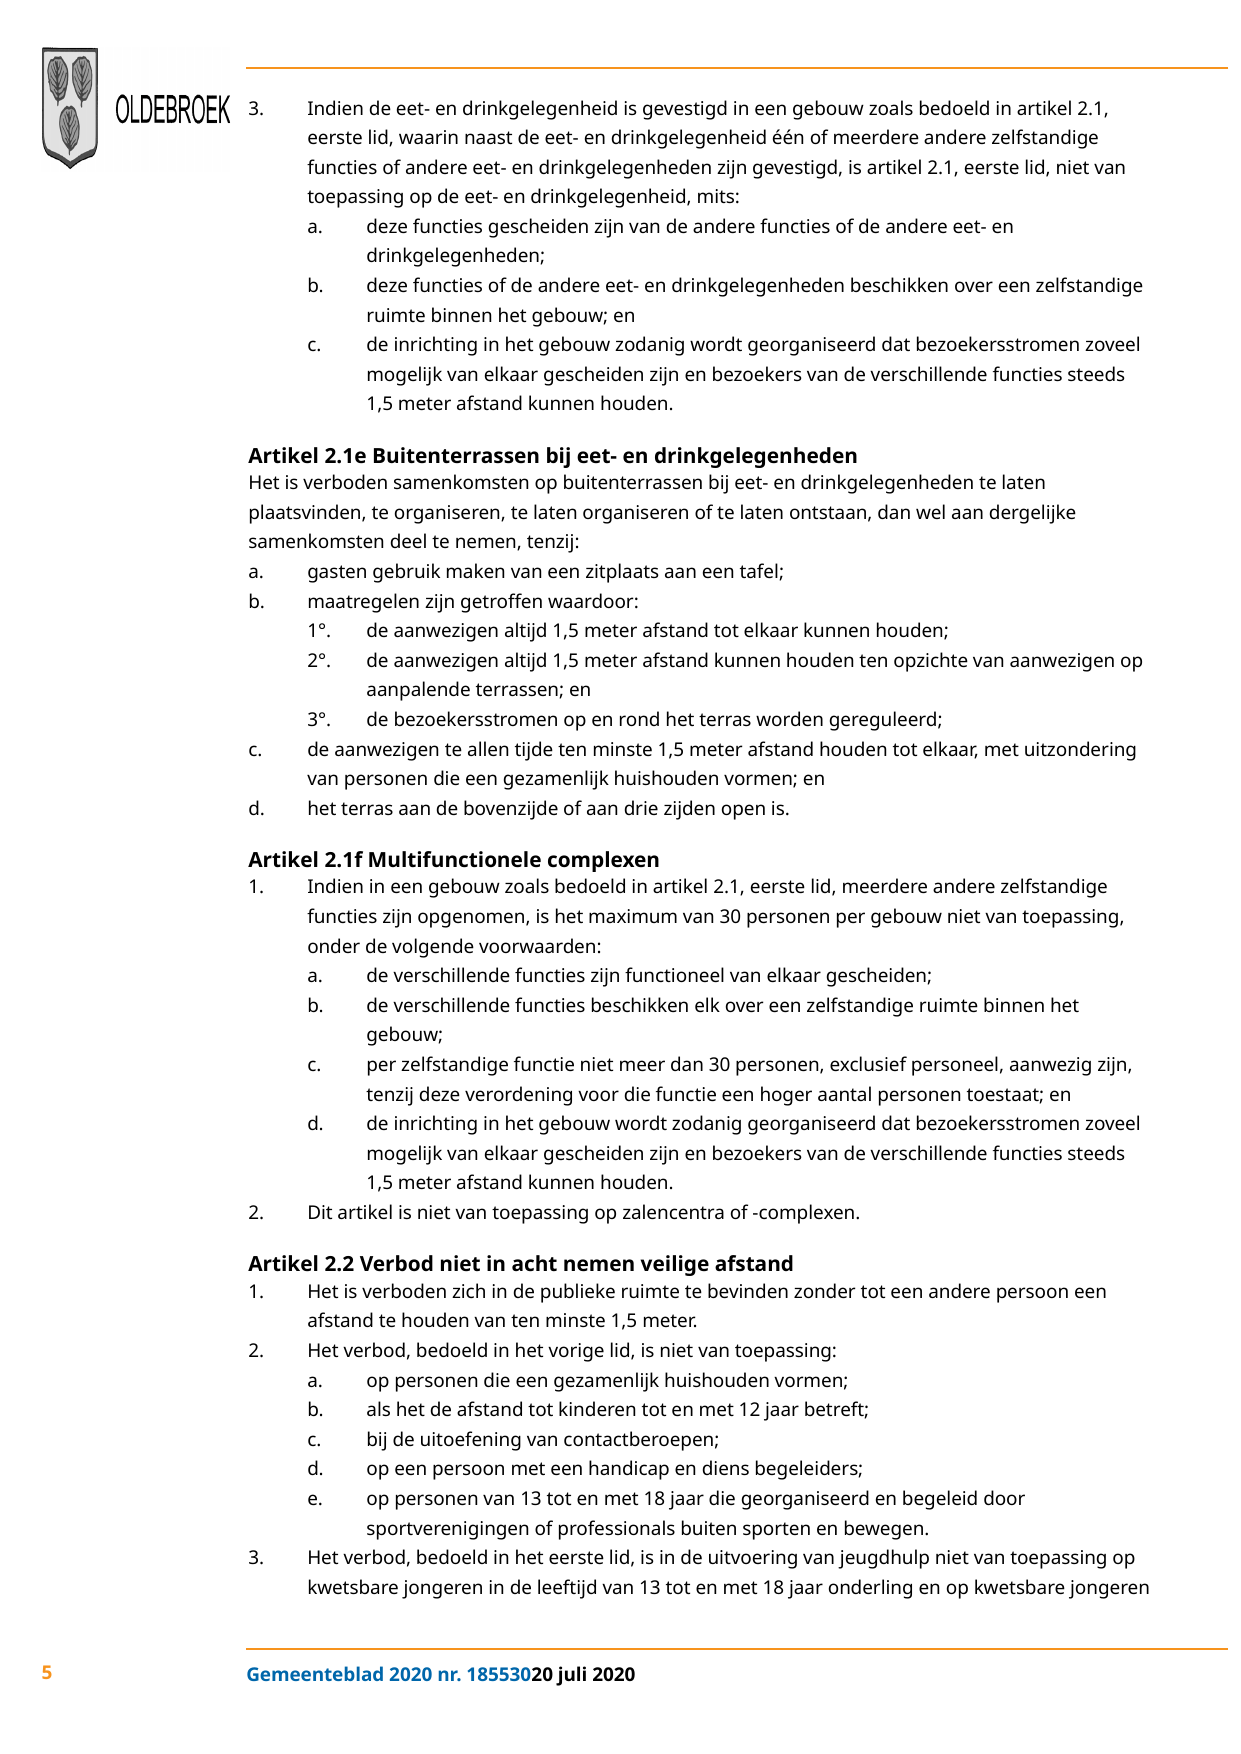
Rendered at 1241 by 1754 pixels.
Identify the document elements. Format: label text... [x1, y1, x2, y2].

list maatregelen zijn getroffen waardoor: [248, 588, 1152, 613]
list de aanwezigen altijd 1,5 meter afstand kunnen houden ten opzichte van aanwezigen op aanpalende terrassen; en [307, 647, 1152, 702]
list Indien in een gebouw zoals bedoeld in artikel 2.1, eerste lid, meerdere andere zelfstandige functies zijn opgenomen, is het maximum van 30 personen per gebouw niet van toepassing, onder de volgende voorwaarden: [248, 874, 1152, 959]
list de verschillende functies zijn functioneel van elkaar gescheiden; [307, 962, 1152, 988]
list de inrichting in het gebouw zodanig wordt georganiseerd dat bezoekersstromen zoveel mogelijk van elkaar gescheiden zijn en bezoekers van de verschillende functies steeds 1,5 meter afstand kunnen houden. [307, 331, 1152, 416]
list deze functies gescheiden zijn van de andere functies of de andere eet- en drinkgelegenheden; [307, 213, 1152, 268]
list Het verbod, bedoeld in het vorige lid, is niet van toepassing: [248, 1337, 1152, 1363]
picture [41, 47, 231, 172]
list Dit artikel is niet van toepassing op zalencentra of -complexen. [248, 1199, 1152, 1225]
list de aanwezigen altijd 1,5 meter afstand tot elkaar kunnen houden; [307, 617, 1152, 643]
text Artikel 2.1e Buitenterrassen bij eet- en drinkgelegenheden [248, 441, 1152, 469]
list de aanwezigen te allen tijde ten minste 1,5 meter afstand houden tot elkaar, met uitzondering van personen die een gezamenlijk huishouden vormen; en [248, 736, 1152, 791]
list Het is verboden zich in de publieke ruimte te bevinden zonder tot een andere persoon een afstand te houden van ten minste 1,5 meter. [248, 1278, 1152, 1333]
list het terras aan de bovenzijde of aan drie zijden open is. [248, 795, 1152, 821]
text Artikel 2.2 Verbod niet in acht nemen veilige afstand [248, 1249, 1152, 1278]
list de inrichting in het gebouw wordt zodanig georganiseerd dat bezoekersstromen zoveel mogelijk van elkaar gescheiden zijn en bezoekers van de verschillende functies steeds 1,5 meter afstand kunnen houden. [307, 1110, 1152, 1195]
list deze functies of de andere eet- en drinkgelegenheden beschikken over een zelfstandige ruimte binnen het gebouw; en [307, 272, 1152, 328]
list bij de uitoefening van contactberoepen; [307, 1426, 1152, 1452]
list per zelfstandige functie niet meer dan 30 personen, exclusief personeel, aanwezig zijn, tenzij deze verordening voor die functie een hoger aantal personen toestaat; en [307, 1051, 1152, 1107]
list Het verbod, bedoeld in het eerste lid, is in de uitvoering van jeugdhulp niet van toepassing op kwetsbare jongeren in de leeftijd van 13 tot en met 18 jaar onderling en op kwetsbare jongeren [248, 1544, 1152, 1599]
list de verschillende functies beschikken elk over een zelfstandige ruimte binnen het gebouw; [307, 992, 1152, 1047]
list op personen van 13 tot en met 18 jaar die georganiseerd en begeleid door sportverenigingen of professionals buiten sporten en bewegen. [307, 1485, 1152, 1540]
text Artikel 2.1f Multifunctionele complexen [248, 845, 1152, 874]
list Indien de eet- en drinkgelegenheid is gevestigd in een gebouw zoals bedoeld in artikel 2.1, eerste lid, waarin naast de eet- en drinkgelegenheid één of meerdere andere zelfstandige functies of andere eet- en drinkgelegenheden zijn gevestigd, is artikel 2.1, eerste lid, niet van toepassing op de eet- en drinkgelegenheid, mits: [248, 95, 1152, 209]
text Het is verboden samenkomsten op buitenterrassen bij eet- en drinkgelegenheden te laten plaatsvinden, te organiseren, te laten organiseren of te laten ontstaan, dan wel aan dergelijke samenkomsten deel te nemen, tenzij: [248, 469, 1152, 554]
list de bezoekersstromen op en rond het terras worden gereguleerd; [307, 706, 1152, 732]
list gasten gebruik maken van een zitplaats aan een tafel; [248, 558, 1152, 584]
list op personen die een gezamenlijk huishouden vormen; [307, 1367, 1152, 1392]
list als het de afstand tot kinderen tot en met 12 jaar betreft; [307, 1396, 1152, 1422]
list op een persoon met een handicap en diens begeleiders; [307, 1456, 1152, 1481]
